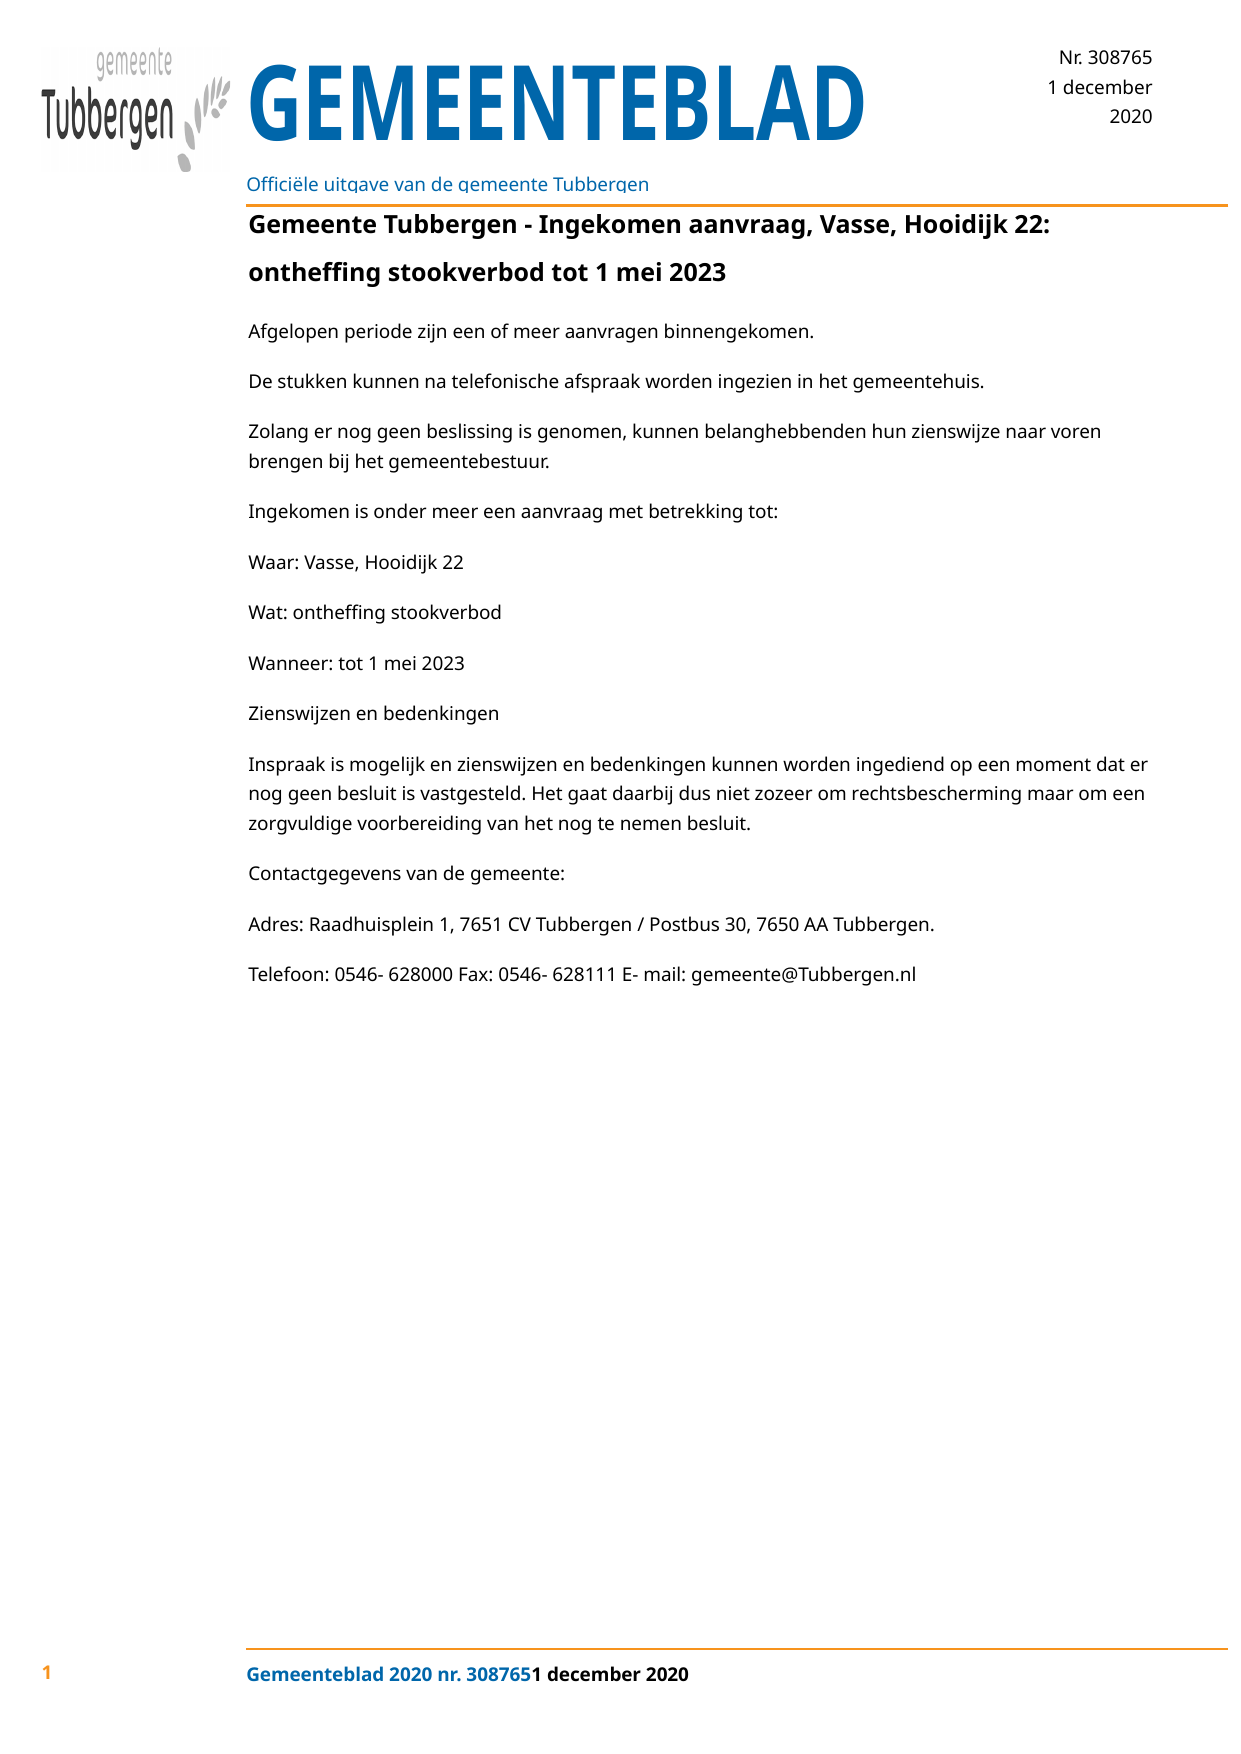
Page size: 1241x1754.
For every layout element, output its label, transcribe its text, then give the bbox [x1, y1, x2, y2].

picture [41, 47, 231, 172]
text Inspraak is mogelijk en zienswijzen en bedenkingen kunnen worden ingediend op een moment dat er nog geen besluit is vastgesteld. Het gaat daarbij dus niet zozeer om rechtsbescherming maar om een zorgvuldige voorbereiding van het nog te nemen besluit. [248, 751, 1152, 836]
text Gemeente Tubbergen - Ingekomen aanvraag, Vasse, Hooidijk 22: ontheffing stookverbod tot 1 mei 2023 [248, 207, 1152, 288]
text Afgelopen periode zijn een of meer aanvragen binnengekomen. [248, 318, 1152, 344]
text Waar: Vasse, Hooidijk 22 [248, 549, 1152, 575]
text Zienswijzen en bedenkingen [248, 700, 1152, 726]
text Adres: Raadhuisplein 1, 7651 CV Tubbergen / Postbus 30, 7650 AA Tubbergen. [248, 911, 1152, 937]
text De stukken kunnen na telefonische afspraak worden ingezien in het gemeentehuis. [248, 368, 1152, 394]
text Wanneer: tot 1 mei 2023 [248, 650, 1152, 676]
text Zolang er nog geen beslissing is genomen, kunnen belanghebbenden hun zienswijze naar voren brengen bij het gemeentebestuur. [248, 419, 1152, 474]
text Wat: ontheffing stookverbod [248, 599, 1152, 625]
text Ingekomen is onder meer een aanvraag met betrekking tot: [248, 499, 1152, 524]
text Telefoon: 0546- 628000 Fax: 0546- 628111 E- mail: gemeente@Tubbergen.nl [248, 961, 1152, 987]
text Contactgegevens van de gemeente: [248, 860, 1152, 886]
